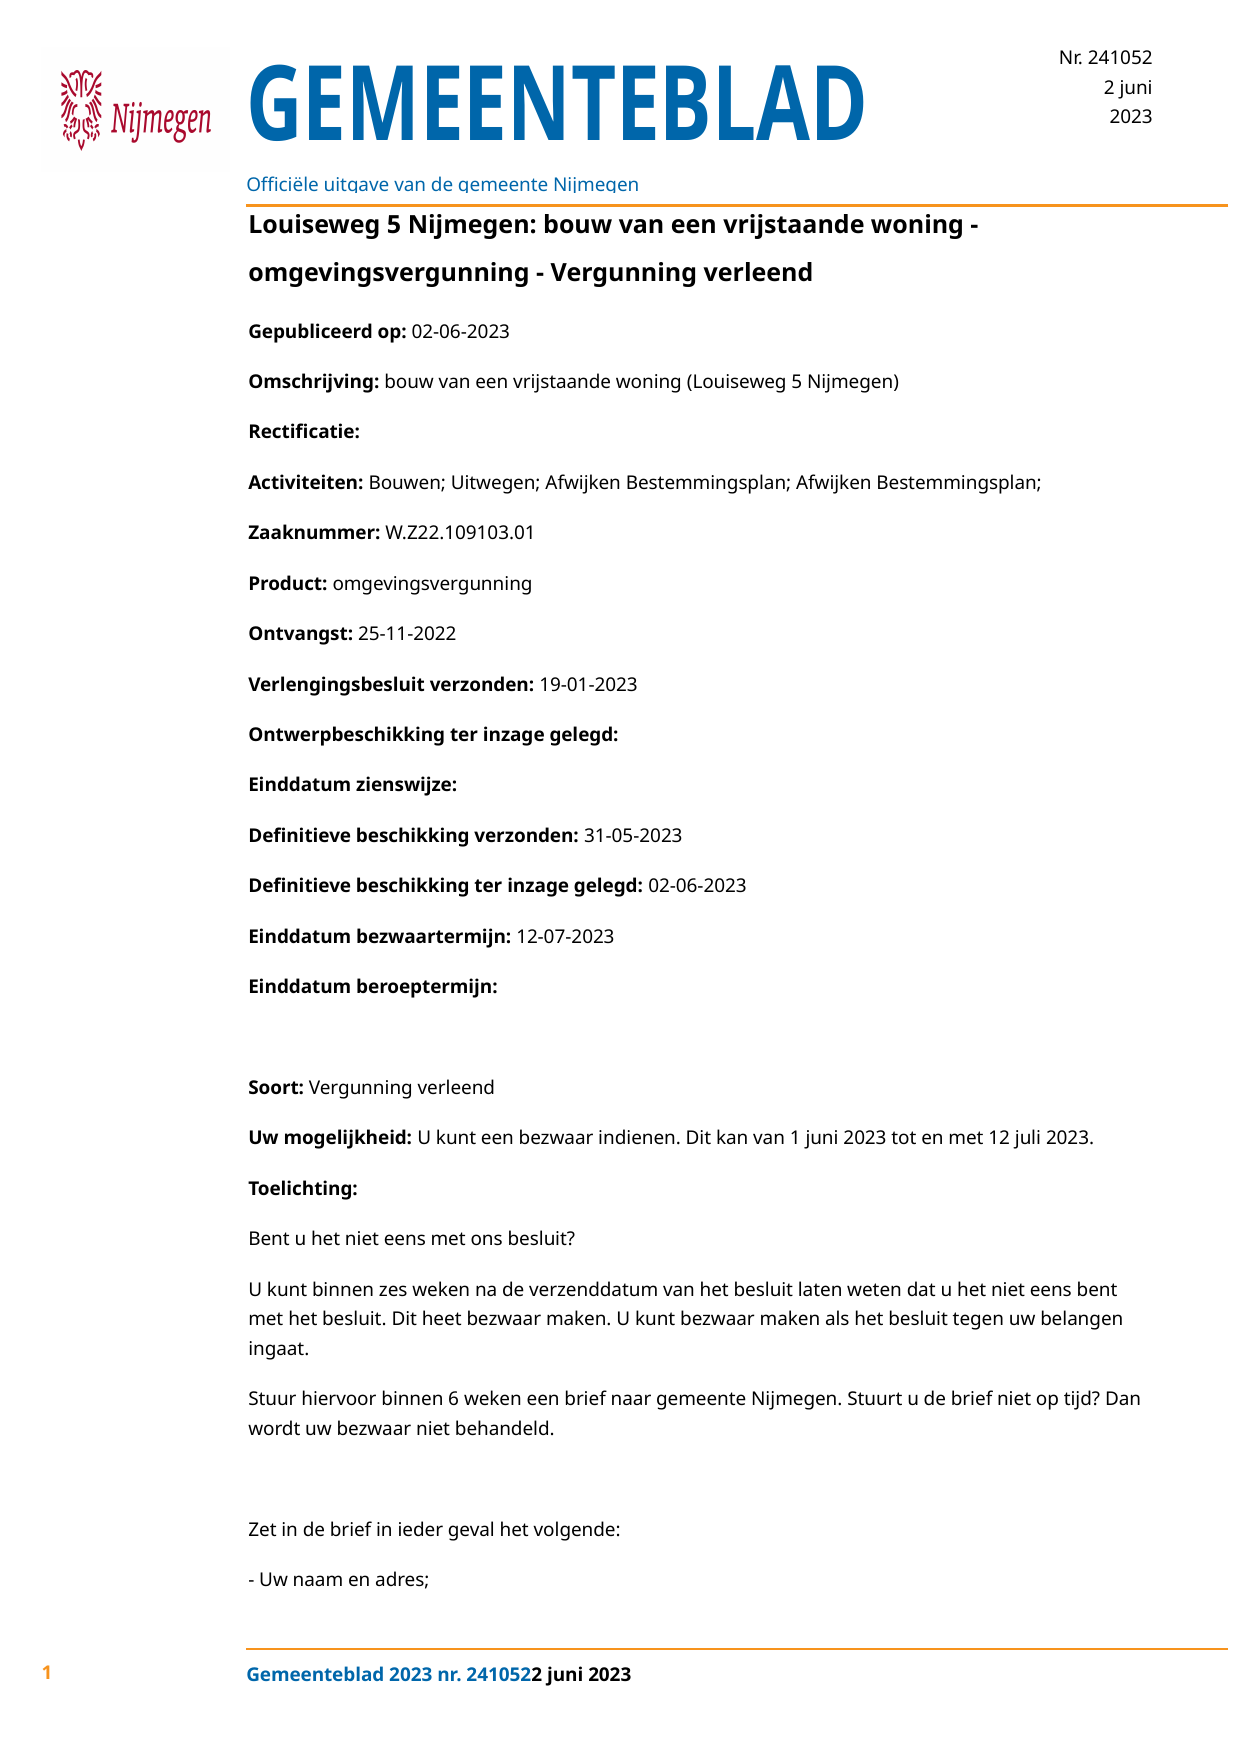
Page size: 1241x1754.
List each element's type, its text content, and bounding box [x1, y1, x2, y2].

text Bent u het niet eens met ons besluit? [248, 1225, 1152, 1251]
text Ontwerpbeschikking ter inzage gelegd: [248, 721, 1152, 747]
picture [41, 47, 231, 172]
text Einddatum bezwaartermijn: 12-07-2023 [248, 923, 1152, 949]
text Zaaknummer: W.Z22.109103.01 [248, 519, 1152, 545]
text Uw mogelijkheid: U kunt een bezwaar indienen. Dit kan van 1 juni 2023 tot en met 12 juli 2023. [248, 1124, 1152, 1150]
text Einddatum beroeptermijn: [248, 973, 1152, 999]
text Product: omgevingsvergunning [248, 570, 1152, 596]
text - Uw naam en adres; [248, 1566, 1152, 1592]
text Definitieve beschikking verzonden: 31-05-2023 [248, 822, 1152, 848]
text Ontvangst: 25-11-2022 [248, 620, 1152, 646]
text Soort: Vergunning verleend [248, 1074, 1152, 1100]
text U kunt binnen zes weken na de verzenddatum van het besluit laten weten dat u het niet eens bent met het besluit. Dit heet bezwaar maken. U kunt bezwaar maken als het besluit tegen uw belangen ingaat. [248, 1276, 1152, 1361]
text Definitieve beschikking ter inzage gelegd: 02-06-2023 [248, 872, 1152, 898]
text Rectificatie: [248, 419, 1152, 444]
text Stuur hiervoor binnen 6 weken een brief naar gemeente Nijmegen. Stuurt u de brief niet op tijd? Dan wordt uw bezwaar niet behandeld. [248, 1385, 1152, 1441]
text Einddatum zienswijze: [248, 772, 1152, 797]
text Toelichting: [248, 1175, 1152, 1201]
text Louiseweg 5 Nijmegen: bouw van een vrijstaande woning - omgevingsvergunning - Vergunning verleend [248, 207, 1152, 288]
text Verlengingsbesluit verzonden: 19-01-2023 [248, 671, 1152, 697]
text Zet in de brief in ieder geval het volgende: [248, 1516, 1152, 1542]
text Omschrijving: bouw van een vrijstaande woning (Louiseweg 5 Nijmegen) [248, 368, 1152, 394]
text Gepubliceerd op: 02-06-2023 [248, 318, 1152, 344]
text Activiteiten: Bouwen; Uitwegen; Afwijken Bestemmingsplan; Afwijken Bestemmingsplan; [248, 469, 1152, 495]
